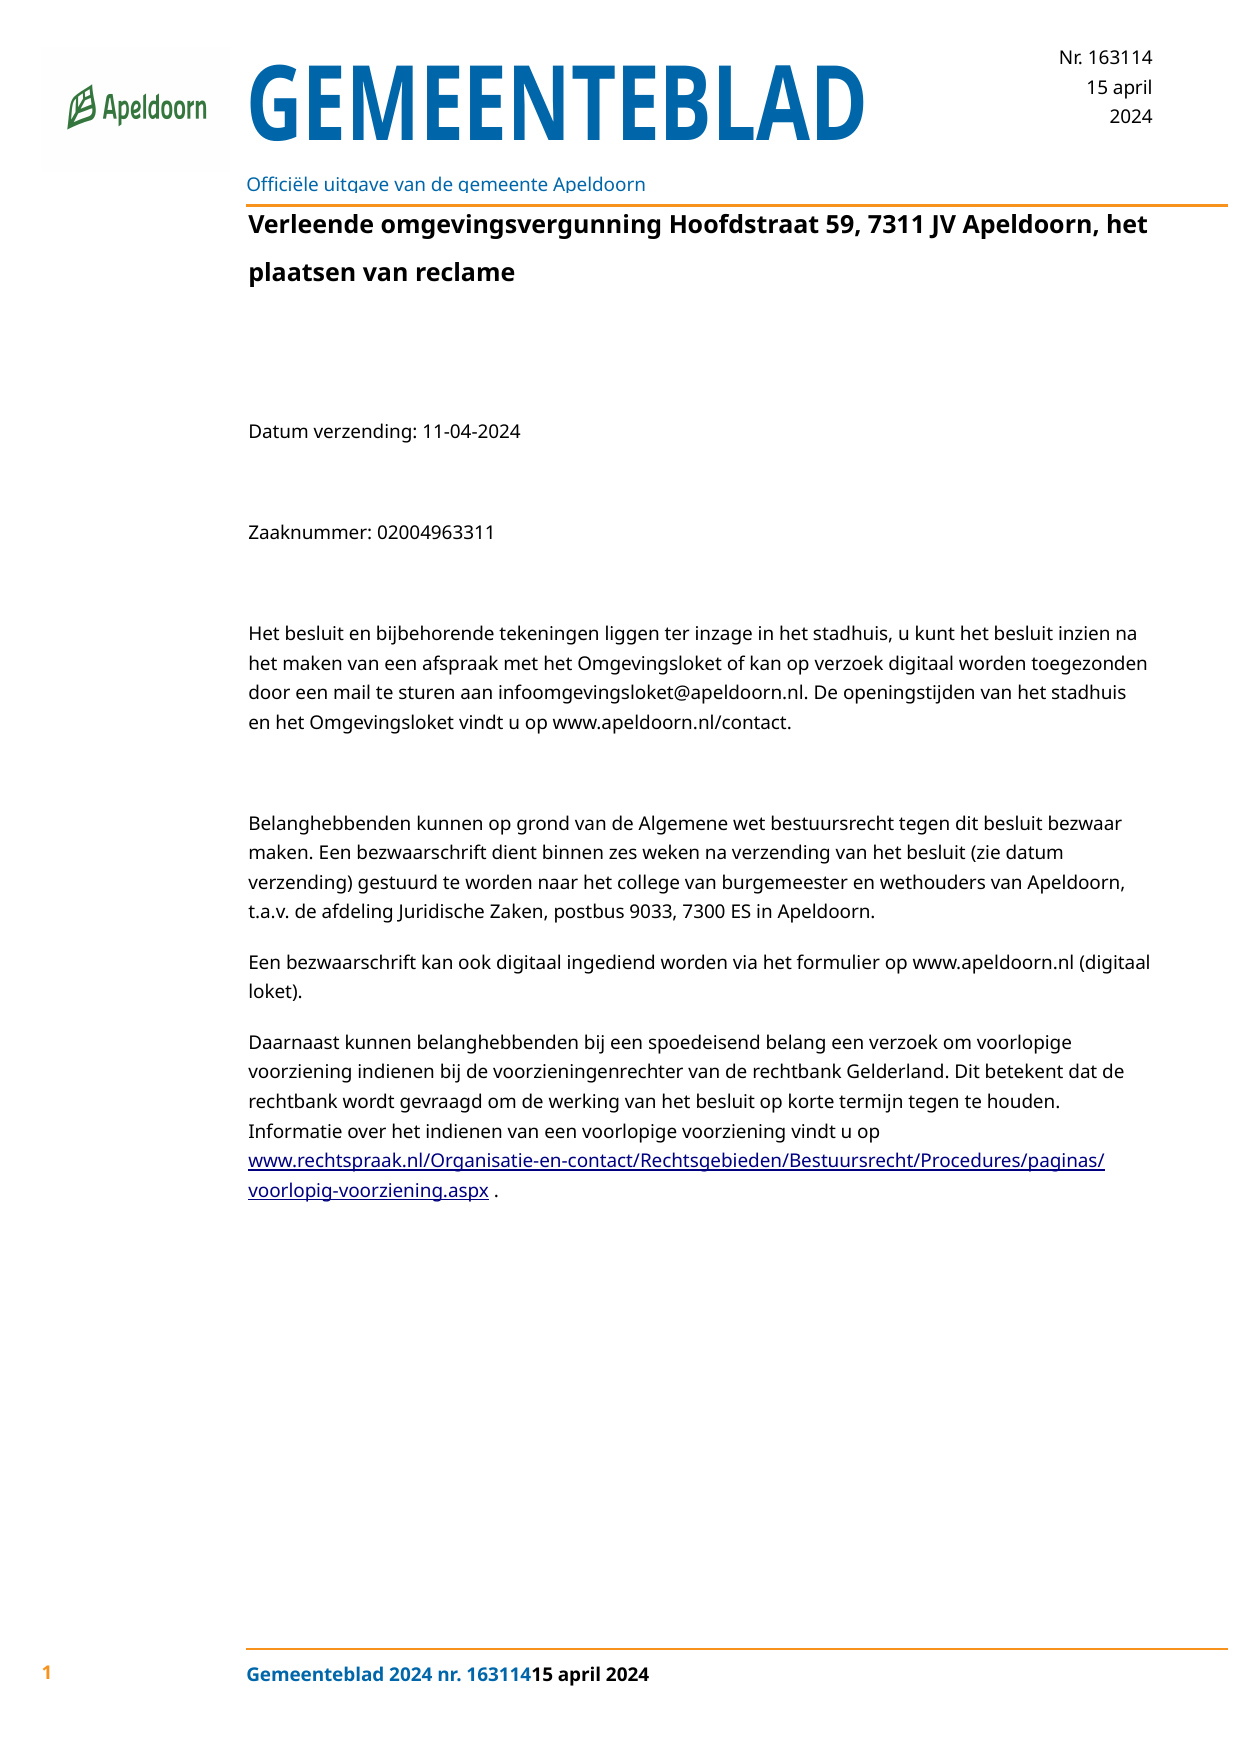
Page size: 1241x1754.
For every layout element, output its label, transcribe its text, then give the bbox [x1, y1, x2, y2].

text Het besluit en bijbehorende tekeningen liggen ter inzage in het stadhuis, u kunt het besluit inzien na het maken van een afspraak met het Omgevingsloket of kan op verzoek digitaal worden toegezonden door een mail te sturen aan infoomgevingsloket@apeldoorn.nl. De openingstijden van het stadhuis en het Omgevingsloket vindt u op www.apeldoorn.nl/contact. [248, 620, 1152, 735]
text Belanghebbenden kunnen op grond van de Algemene wet bestuursrecht tegen dit besluit bezwaar maken. Een bezwaarschrift dient binnen zes weken na verzending van het besluit (zie datum verzending) gestuurd te worden naar het college van burgemeester en wethouders van Apeldoorn, t.a.v. de afdeling Juridische Zaken, postbus 9033, 7300 ES in Apeldoorn. [248, 810, 1152, 924]
text Verleende omgevingsvergunning Hoofdstraat 59, 7311 JV Apeldoorn, het plaatsen van reclame [248, 207, 1152, 288]
text Daarnaast kunnen belanghebbenden bij een spoedeisend belang een verzoek om voorlopige voorziening indienen bij de voorzieningenrechter van de rechtbank Gelderland. Dit betekent dat de rechtbank wordt gevraagd om de werking van het besluit op korte termijn tegen te houden. Informatie over het indienen van een voorlopige voorziening vindt u op www.rechtspraak.nl/Organisatie-en-contact/Rechtsgebieden/Bestuursrecht/Procedures/paginas/voorlopig-voorziening.aspx . [248, 1029, 1152, 1203]
text Zaaknummer: 02004963311 [248, 519, 1152, 545]
text Datum verzending: 11-04-2024 [248, 419, 1152, 444]
text Een bezwaarschrift kan ook digitaal ingediend worden via het formulier op www.apeldoorn.nl (digitaal loket). [248, 949, 1152, 1004]
picture [41, 47, 231, 172]
